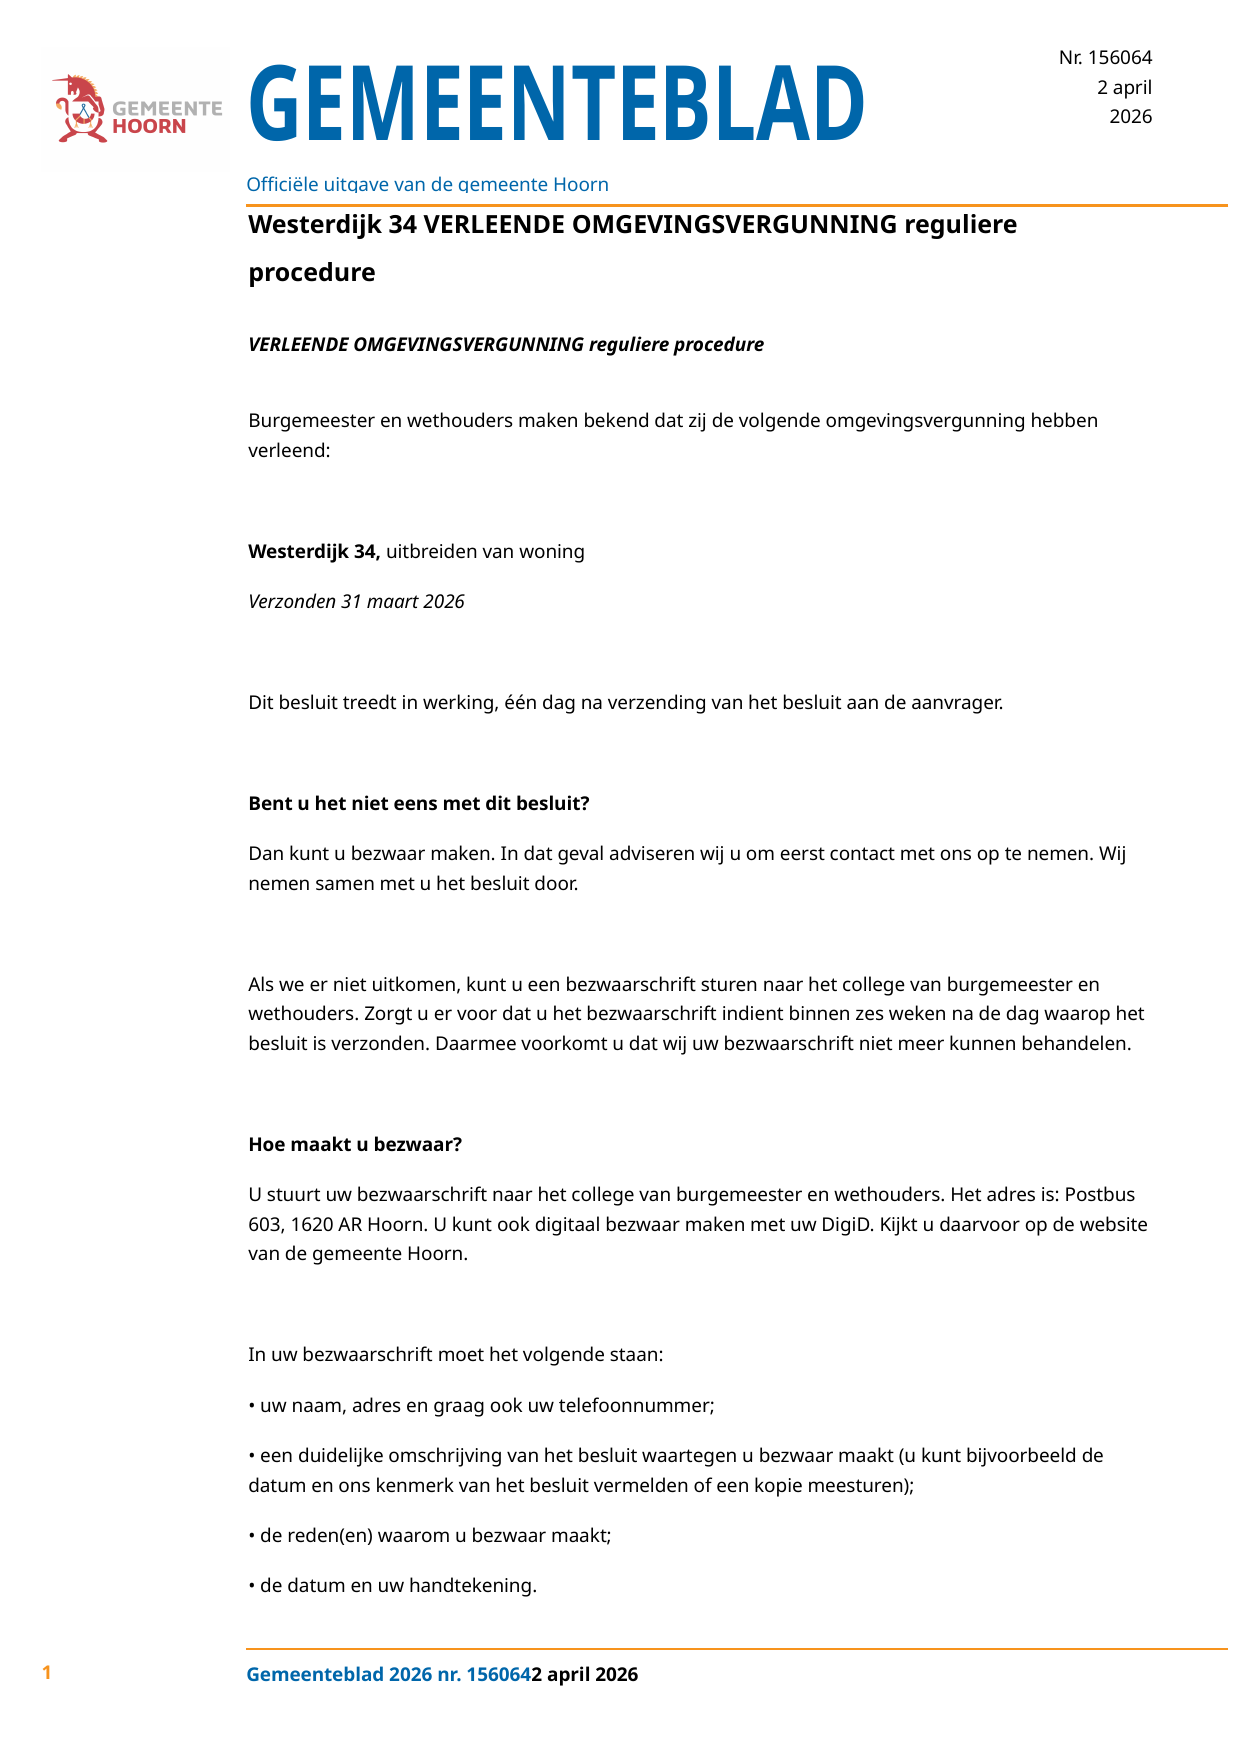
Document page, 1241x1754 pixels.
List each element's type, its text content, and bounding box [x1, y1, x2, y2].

text • de reden(en) waarom u bezwaar maakt; [248, 1522, 1152, 1548]
text U stuurt uw bezwaarschrift naar het college van burgemeester en wethouders. Het adres is: Postbus 603, 1620 AR Hoorn. U kunt ook digitaal bezwaar maken met uw DigiD. Kijkt u daarvoor op de website van de gemeente Hoorn. [248, 1181, 1152, 1266]
text Hoe maakt u bezwaar? [248, 1131, 1152, 1157]
text Dan kunt u bezwaar maken. In dat geval adviseren wij u om eerst contact met ons op te nemen. Wij nemen samen met u het besluit door. [248, 841, 1152, 896]
text Westerdijk 34 VERLEENDE OMGEVINGSVERGUNNING reguliere procedure [248, 207, 1152, 288]
text Burgemeester en wethouders maken bekend dat zij de volgende omgevingsvergunning hebben verleend: [248, 408, 1152, 463]
text In uw bezwaarschrift moet het volgende staan: [248, 1341, 1152, 1367]
text Als we er niet uitkomen, kunt u een bezwaarschrift sturen naar het college van burgemeester en wethouders. Zorgt u er voor dat u het bezwaarschrift indient binnen zes weken na de dag waarop het besluit is verzonden. Daarmee voorkomt u dat wij uw bezwaarschrift niet meer kunnen behandelen. [248, 971, 1152, 1056]
text • de datum en uw handtekening. [248, 1573, 1152, 1598]
text • uw naam, adres en graag ook uw telefoonnummer; [248, 1392, 1152, 1417]
picture [41, 47, 231, 172]
text Bent u het niet eens met dit besluit? [248, 790, 1152, 816]
text VERLEENDE OMGEVINGSVERGUNNING reguliere procedure [248, 331, 1152, 357]
text Westerdijk 34, uitbreiden van woning [248, 538, 1152, 564]
text Verzonden 31 maart 2026 [248, 588, 1152, 614]
text Dit besluit treedt in werking, één dag na verzending van het besluit aan de aanvrager. [248, 689, 1152, 715]
text • een duidelijke omschrijving van het besluit waartegen u bezwaar maakt (u kunt bijvoorbeeld de datum en ons kenmerk van het besluit vermelden of een kopie meesturen); [248, 1442, 1152, 1497]
